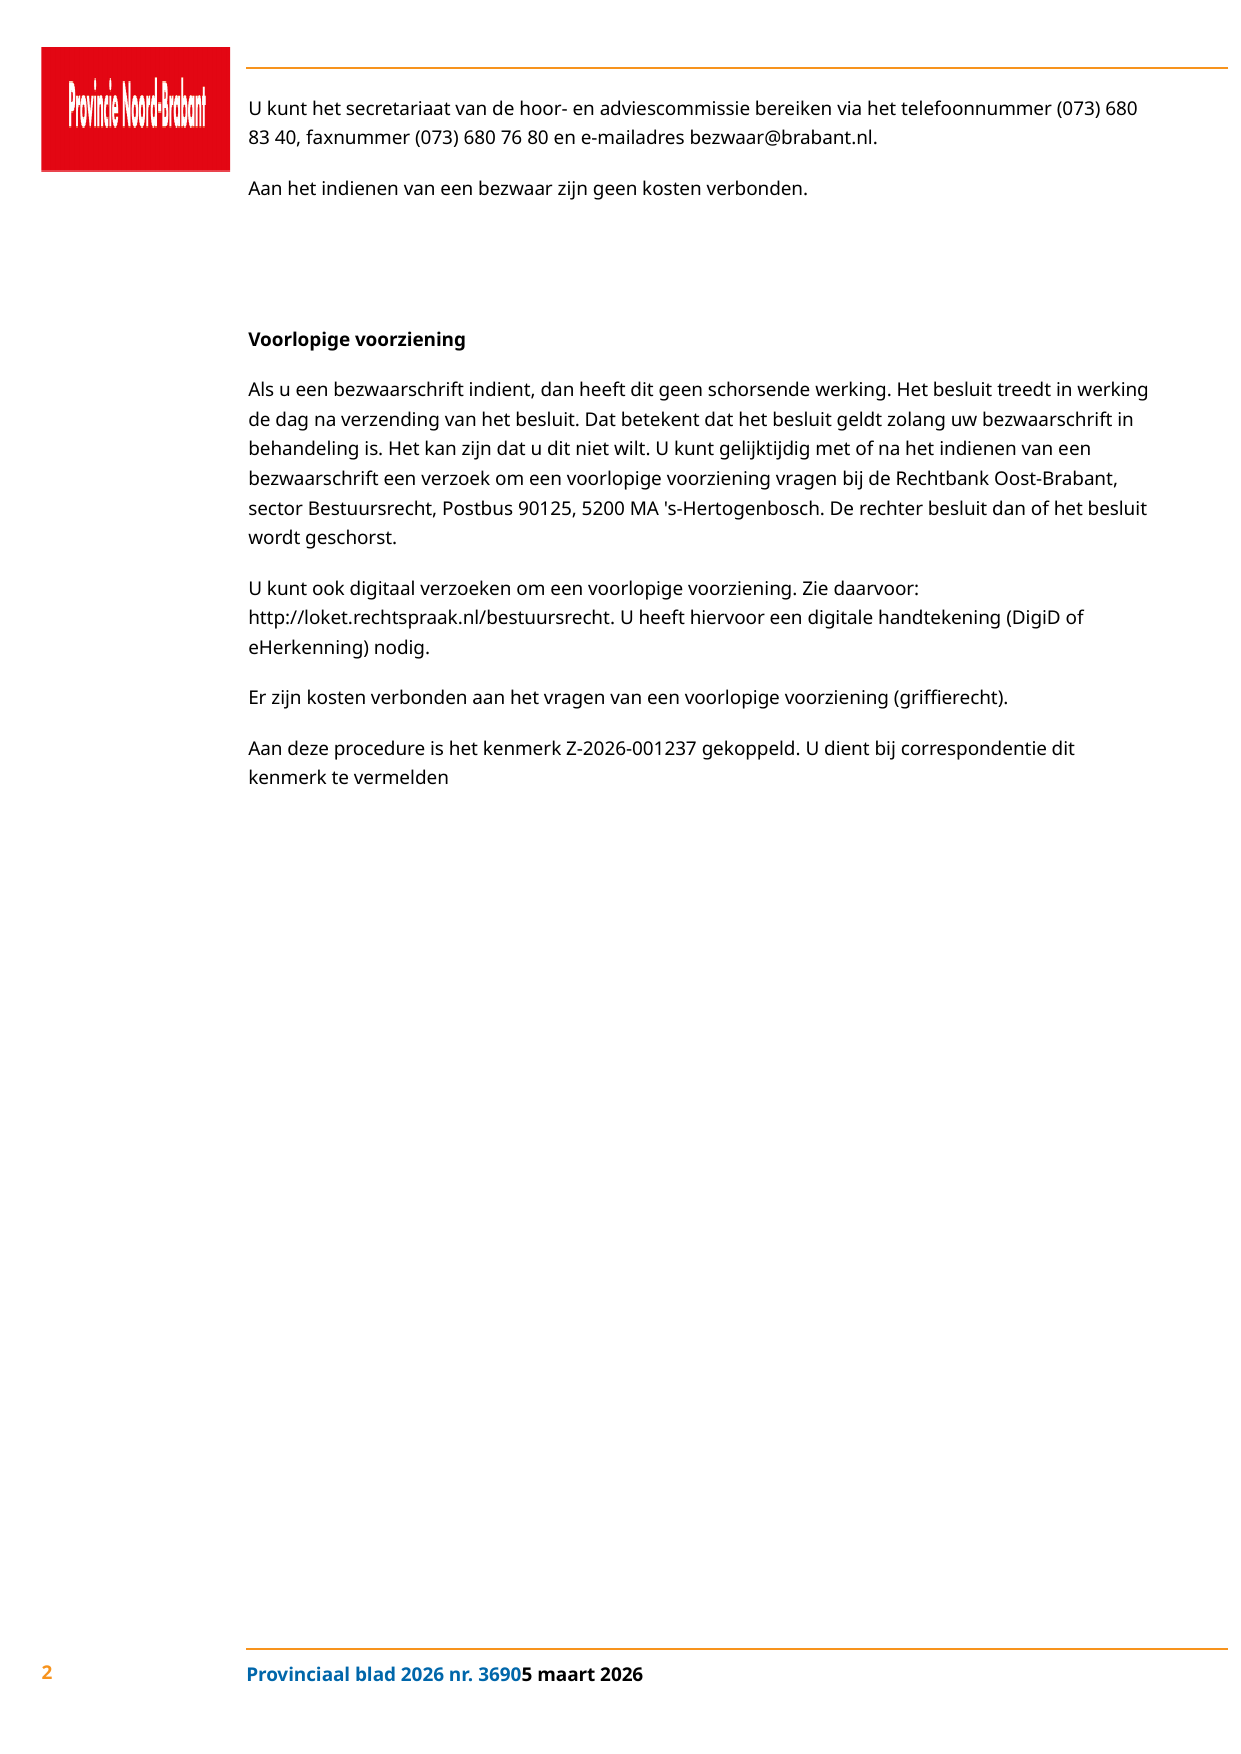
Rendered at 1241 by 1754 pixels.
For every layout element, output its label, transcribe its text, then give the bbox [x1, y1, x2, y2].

text Er zijn kosten verbonden aan het vragen van een voorlopige voorziening (griffierecht). [248, 684, 1152, 710]
text Als u een bezwaarschrift indient, dan heeft dit geen schorsende werking. Het besluit treedt in werking de dag na verzending van het besluit. Dat betekent dat het besluit geldt zolang uw bezwaarschrift in behandeling is. Het kan zijn dat u dit niet wilt. U kunt gelijktijdig met of na het indienen van een bezwaarschrift een verzoek om een voorlopige voorziening vragen bij de Rechtbank Oost-Brabant, sector Bestuursrecht, Postbus 90125, 5200 MA 's‑Hertogenbosch. De rechter besluit dan of het besluit wordt geschorst. [248, 376, 1152, 550]
text Aan het indienen van een bezwaar zijn geen kosten verbonden. [248, 175, 1152, 201]
text Voorlopige voorziening [248, 326, 1152, 352]
text Aan deze procedure is het kenmerk Z-2026-001237 gekoppeld. U dient bij correspondentie dit kenmerk te vermelden [248, 735, 1152, 790]
picture [41, 47, 231, 172]
text U kunt ook digitaal verzoeken om een voorlopige voorziening. Zie daarvoor: http://loket.rechtspraak.nl/bestuursrecht. U heeft hiervoor een digitale handtekening (DigiD of eHerkenning) nodig. [248, 575, 1152, 660]
text U kunt het secretariaat van de hoor- en adviescommissie bereiken via het telefoonnummer (073) 680 83 40, faxnummer (073) 680 76 80 en e-mailadres bezwaar@brabant.nl. [248, 95, 1152, 150]
